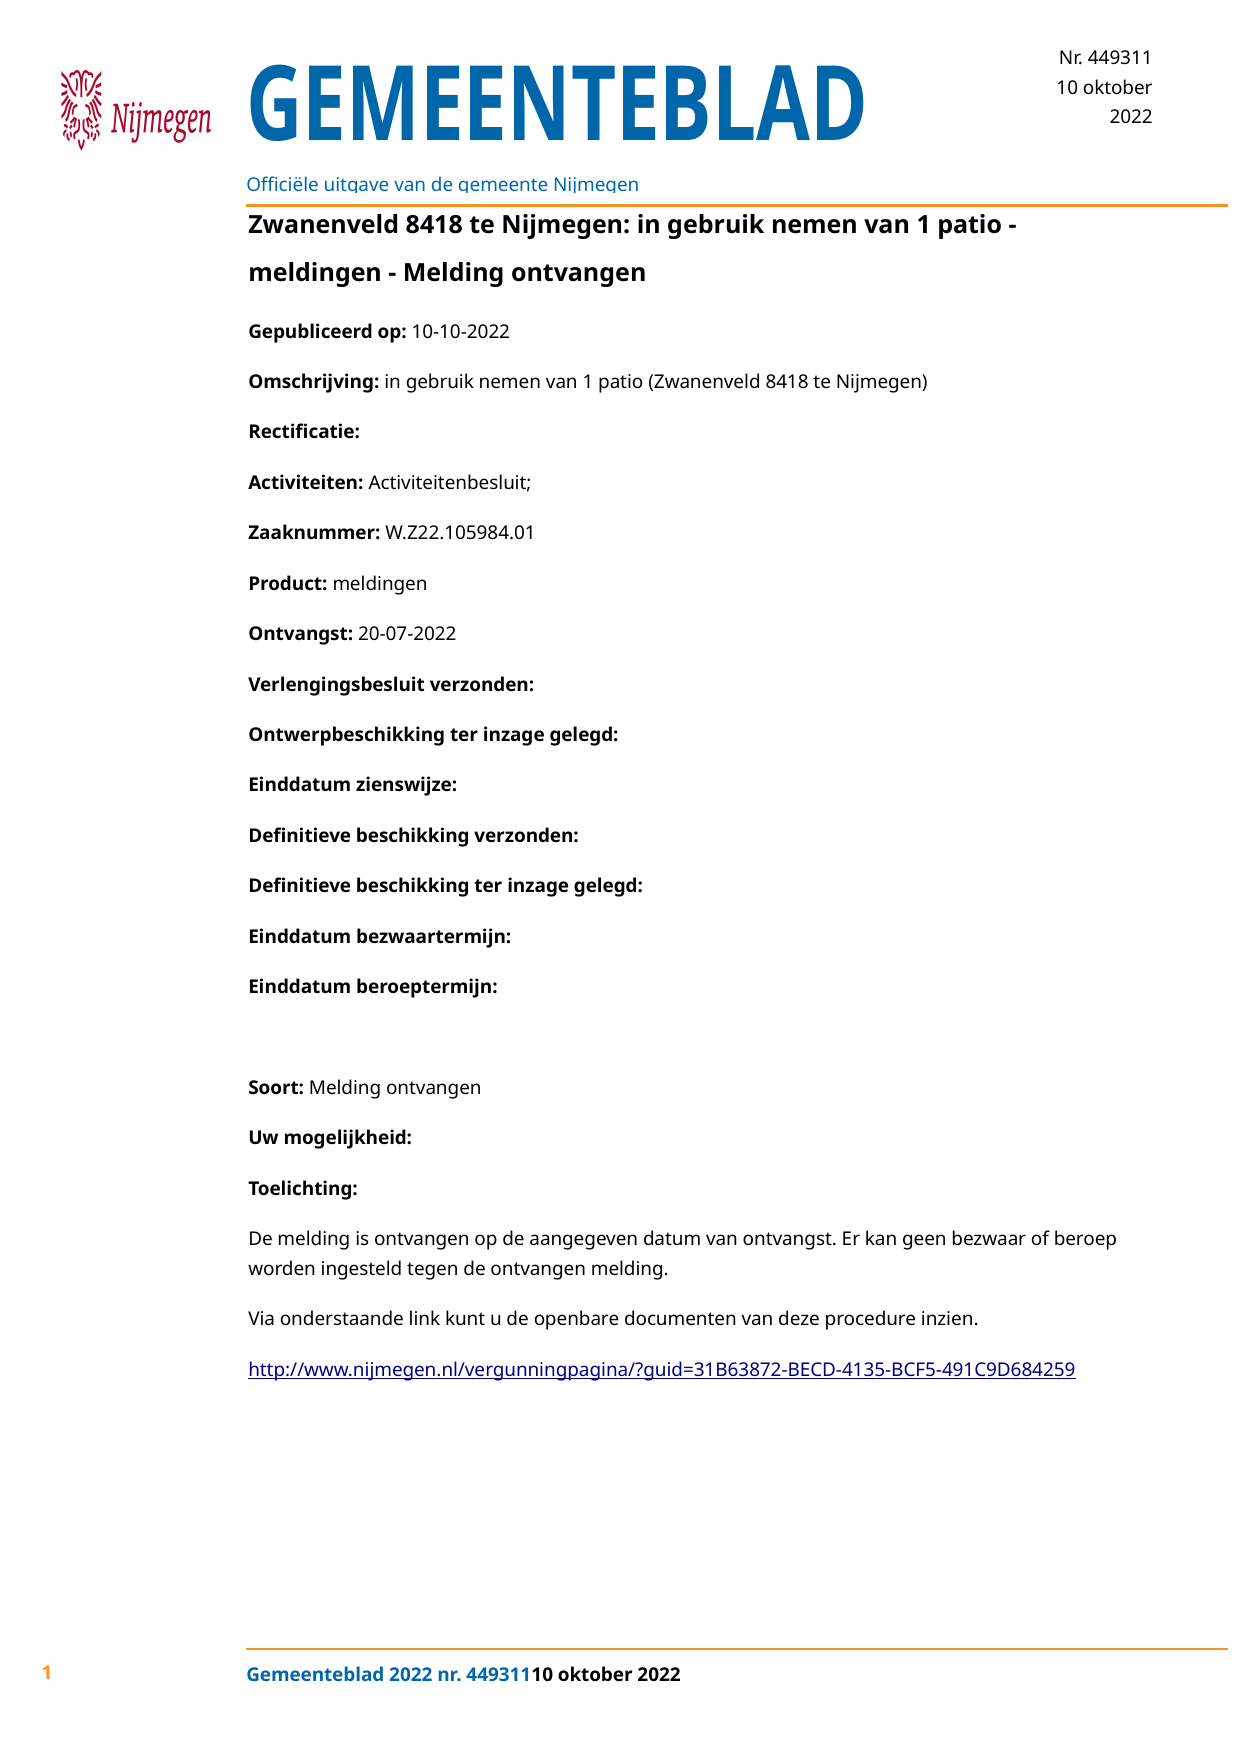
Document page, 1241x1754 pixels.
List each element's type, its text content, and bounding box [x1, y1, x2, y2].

text Verlengingsbesluit verzonden: [248, 671, 1152, 697]
text Omschrijving: in gebruik nemen van 1 patio (Zwanenveld 8418 te Nijmegen) [248, 368, 1152, 394]
text Definitieve beschikking ter inzage gelegd: [248, 872, 1152, 898]
text Ontvangst: 20-07-2022 [248, 620, 1152, 646]
text De melding is ontvangen op de aangegeven datum van ontvangst. Er kan geen bezwaar of beroep worden ingesteld tegen de ontvangen melding. [248, 1225, 1152, 1281]
text Soort: Melding ontvangen [248, 1074, 1152, 1100]
text Zaaknummer: W.Z22.105984.01 [248, 519, 1152, 545]
text Gepubliceerd op: 10-10-2022 [248, 318, 1152, 344]
text Einddatum bezwaartermijn: [248, 923, 1152, 949]
text Rectificatie: [248, 419, 1152, 444]
text Uw mogelijkheid: [248, 1124, 1152, 1150]
text http://www.nijmegen.nl/vergunningpagina/?guid=31B63872-BECD-4135-BCF5-491C9D684259 [248, 1356, 1152, 1382]
text Ontwerpbeschikking ter inzage gelegd: [248, 721, 1152, 747]
text Toelichting: [248, 1175, 1152, 1201]
text Via onderstaande link kunt u de openbare documenten van deze procedure inzien. [248, 1305, 1152, 1331]
text Zwanenveld 8418 te Nijmegen: in gebruik nemen van 1 patio - meldingen - Melding ontvangen [248, 207, 1152, 288]
text Activiteiten: Activiteitenbesluit; [248, 469, 1152, 495]
picture [41, 47, 231, 172]
text Definitieve beschikking verzonden: [248, 822, 1152, 848]
text Einddatum beroeptermijn: [248, 973, 1152, 999]
text Product: meldingen [248, 570, 1152, 596]
text Einddatum zienswijze: [248, 772, 1152, 797]
